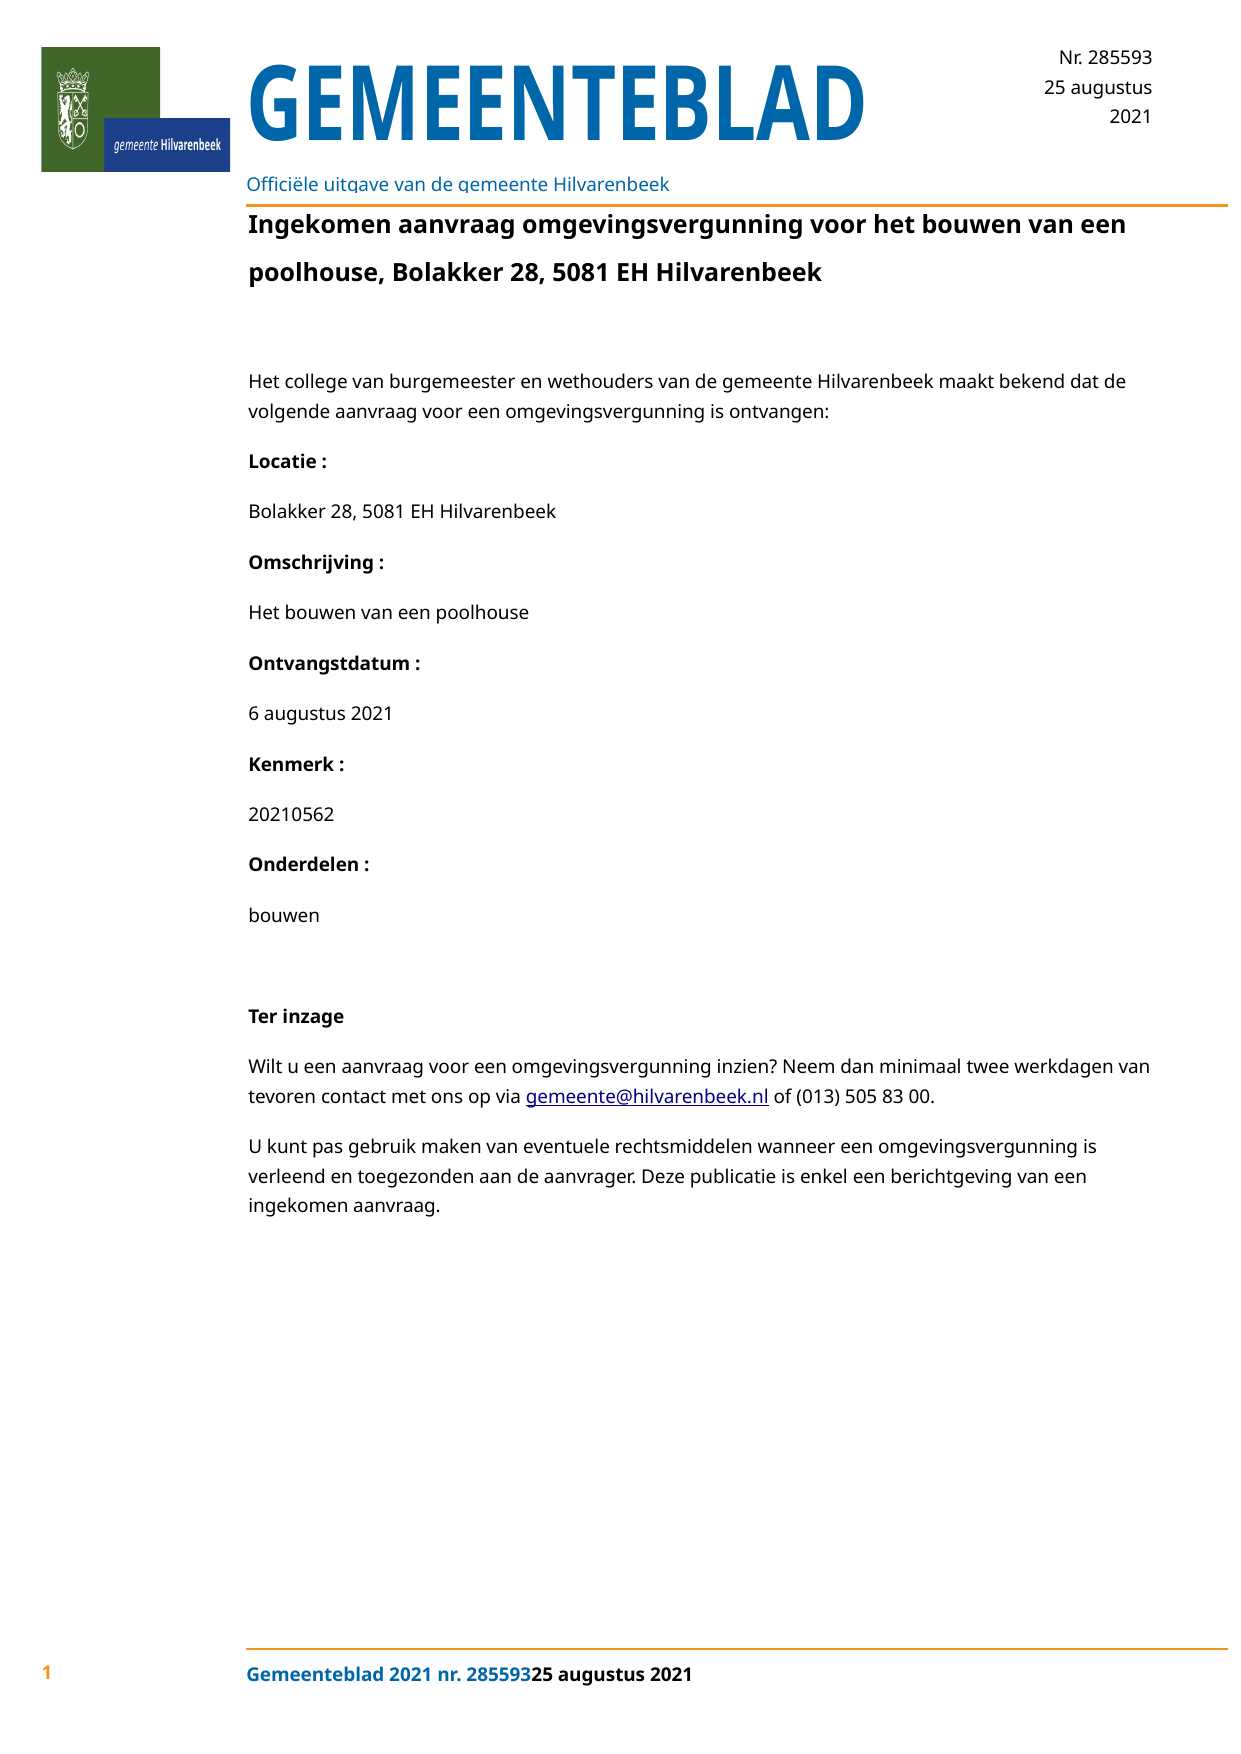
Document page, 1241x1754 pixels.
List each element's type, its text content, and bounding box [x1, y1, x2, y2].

text Ter inzage [248, 1003, 1152, 1029]
text Ingekomen aanvraag omgevingsvergunning voor het bouwen van een poolhouse, Bolakker 28, 5081 EH Hilvarenbeek [248, 207, 1152, 288]
text 6 augustus 2021 [248, 700, 1152, 726]
text U kunt pas gebruik maken van eventuele rechtsmiddelen wanneer een omgevingsvergunning is verleend en toegezonden aan de aanvrager. Deze publicatie is enkel een berichtgeving van een ingekomen aanvraag. [248, 1133, 1152, 1218]
picture [41, 47, 231, 172]
text Wilt u een aanvraag voor een omgevingsvergunning inzien? Neem dan minimaal twee werkdagen van tevoren contact met ons op via gemeente@hilvarenbeek.nl of (013) 505 83 00. [248, 1053, 1152, 1109]
text Het college van burgemeester en wethouders van de gemeente Hilvarenbeek maakt bekend dat de volgende aanvraag voor een omgevingsvergunning is ontvangen: [248, 368, 1152, 424]
text Het bouwen van een poolhouse [248, 599, 1152, 625]
text Onderdelen : [248, 852, 1152, 877]
text Omschrijving : [248, 549, 1152, 575]
text Locatie : [248, 448, 1152, 474]
text Ontvangstdatum : [248, 650, 1152, 676]
text Bolakker 28, 5081 EH Hilvarenbeek [248, 499, 1152, 524]
text 20210562 [248, 801, 1152, 827]
text bouwen [248, 902, 1152, 928]
text Kenmerk : [248, 751, 1152, 777]
